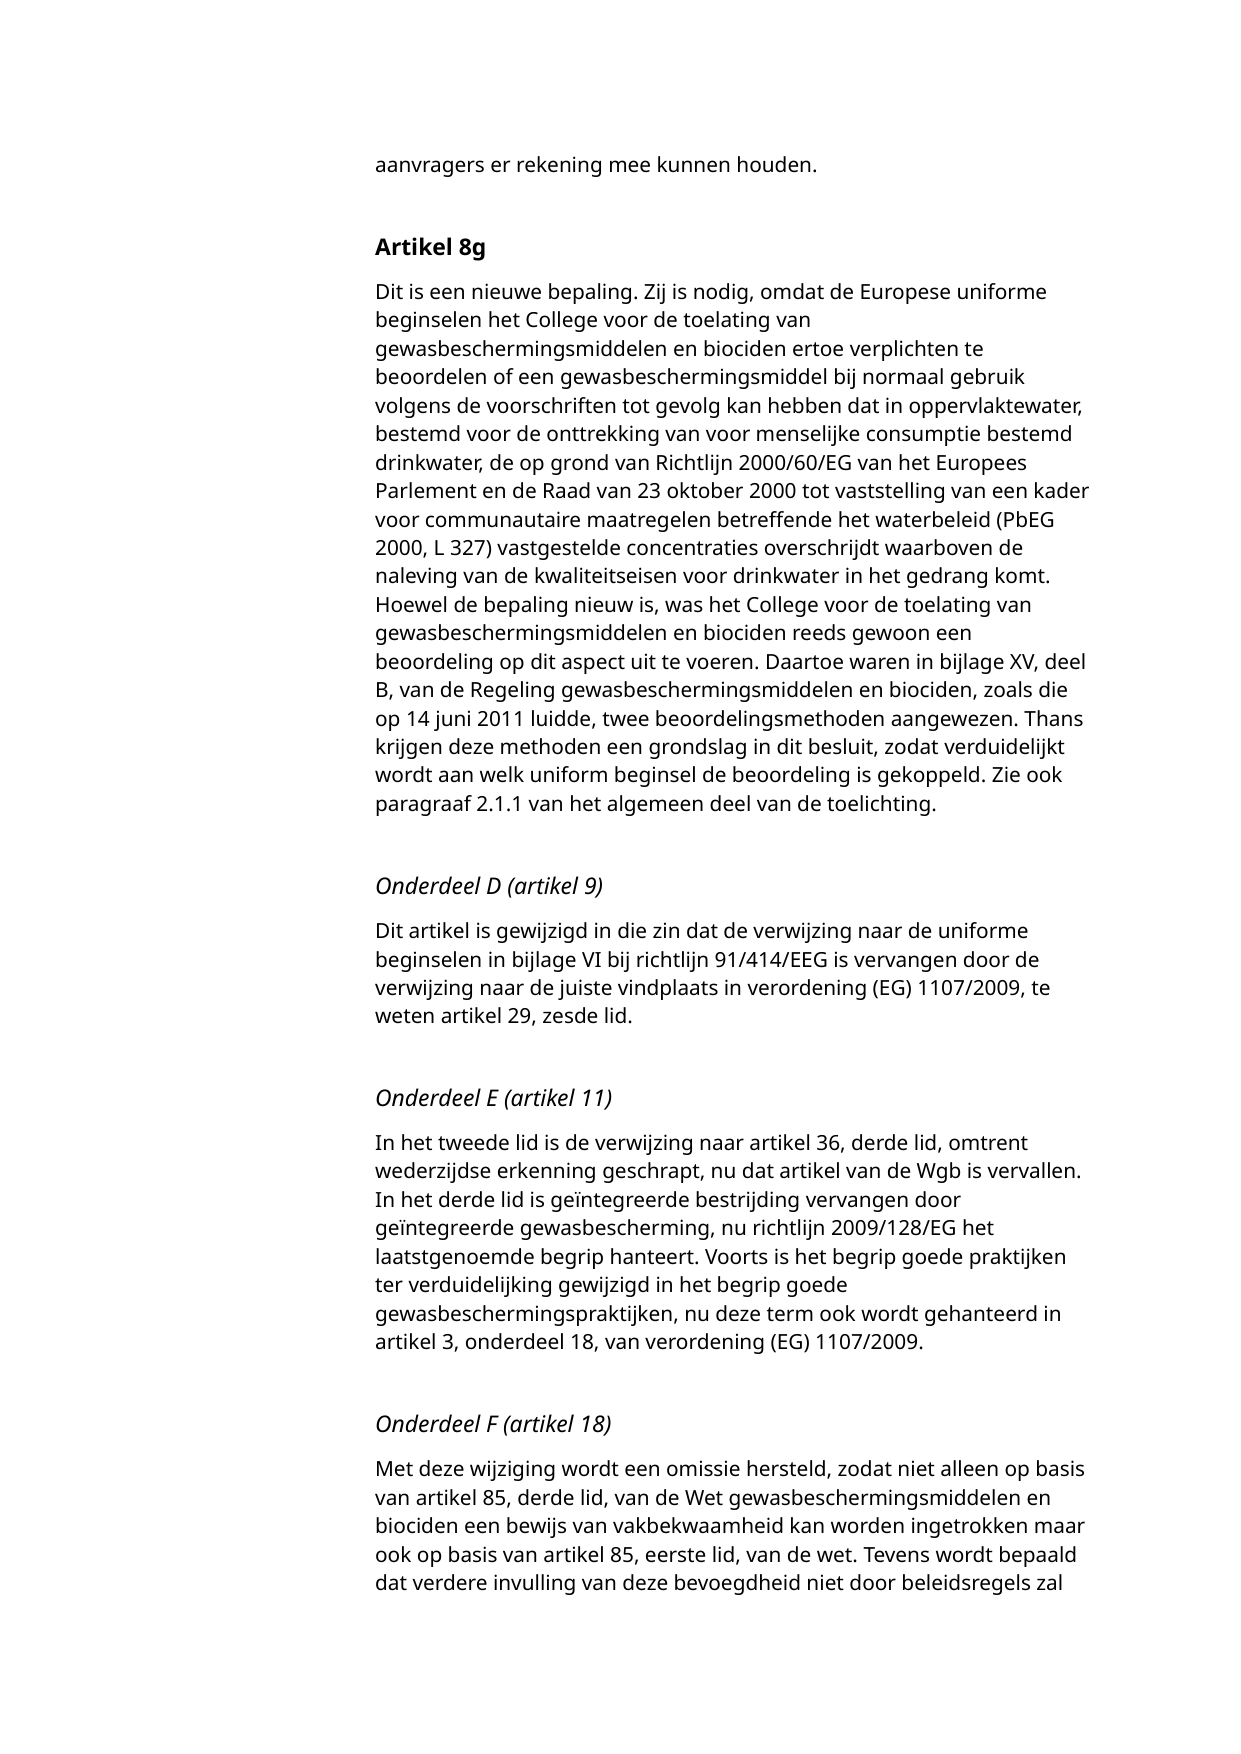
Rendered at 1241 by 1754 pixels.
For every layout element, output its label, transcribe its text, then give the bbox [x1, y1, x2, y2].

subtitle Artikel 8g [375, 231, 1090, 262]
subtitle Onderdeel D (artikel 9) [375, 870, 1090, 901]
text Met deze wijziging wordt een omissie hersteld, zodat niet alleen op basis van artikel 85, derde lid, van de Wet gewasbeschermingsmiddelen en biociden een bewijs van vakbekwaamheid kan worden ingetrokken maar ook op basis van artikel 85, eerste lid, van de wet. Tevens wordt bepaald dat verdere invulling van deze bevoegdheid niet door beleidsregels zal [375, 1454, 1090, 1597]
text In het derde lid is geïntegreerde bestrijding vervangen door geïntegreerde gewasbescherming, nu richtlijn 2009/128/EG het laatstgenoemde begrip hanteert. Voorts is het begrip goede praktijken ter verduidelijking gewijzigd in het begrip goede gewasbeschermingspraktijken, nu deze term ook wordt gehanteerd in artikel 3, onderdeel 18, van verordening (EG) 1107/2009. [375, 1185, 1090, 1356]
text Dit artikel is gewijzigd in die zin dat de verwijzing naar de uniforme beginselen in bijlage VI bij richtlijn 91/414/EEG is vervangen door de verwijzing naar de juiste vindplaats in verordening (EG) 1107/2009, te weten artikel 29, zesde lid. [375, 916, 1090, 1030]
subtitle Onderdeel F (artikel 18) [375, 1408, 1090, 1439]
text In het tweede lid is de verwijzing naar artikel 36, derde lid, omtrent wederzijdse erkenning geschrapt, nu dat artikel van de Wgb is vervallen. [375, 1128, 1090, 1185]
text aanvragers er rekening mee kunnen houden. [375, 150, 1090, 178]
text Hoewel de bepaling nieuw is, was het College voor de toelating van gewasbeschermingsmiddelen en biociden reeds gewoon een beoordeling op dit aspect uit te voeren. Daartoe waren in bijlage XV, deel B, van de Regeling gewasbeschermingsmiddelen en biociden, zoals die op 14 juni 2011 luidde, twee beoordelingsmethoden aangewezen. Thans krijgen deze methoden een grondslag in dit besluit, zodat verduidelijkt wordt aan welk uniform beginsel de beoordeling is gekoppeld. Zie ook paragraaf 2.1.1 van het algemeen deel van de toelichting. [375, 590, 1090, 817]
subtitle Onderdeel E (artikel 11) [375, 1082, 1090, 1113]
text Dit is een nieuwe bepaling. Zij is nodig, omdat de Europese uniforme beginselen het College voor de toelating van gewasbeschermingsmiddelen en biociden ertoe verplichten te beoordelen of een gewasbeschermingsmiddel bij normaal gebruik volgens de voorschriften tot gevolg kan hebben dat in oppervlaktewater, bestemd voor de onttrekking van voor menselijke consumptie bestemd drinkwater, de op grond van Richtlijn 2000/60/EG van het Europees Parlement en de Raad van 23 oktober 2000 tot vaststelling van een kader voor communautaire maatregelen betreffende het waterbeleid (PbEG 2000, L 327) vastgestelde concentraties overschrijdt waarboven de naleving van de kwaliteitseisen voor drinkwater in het gedrang komt. [375, 277, 1090, 590]
